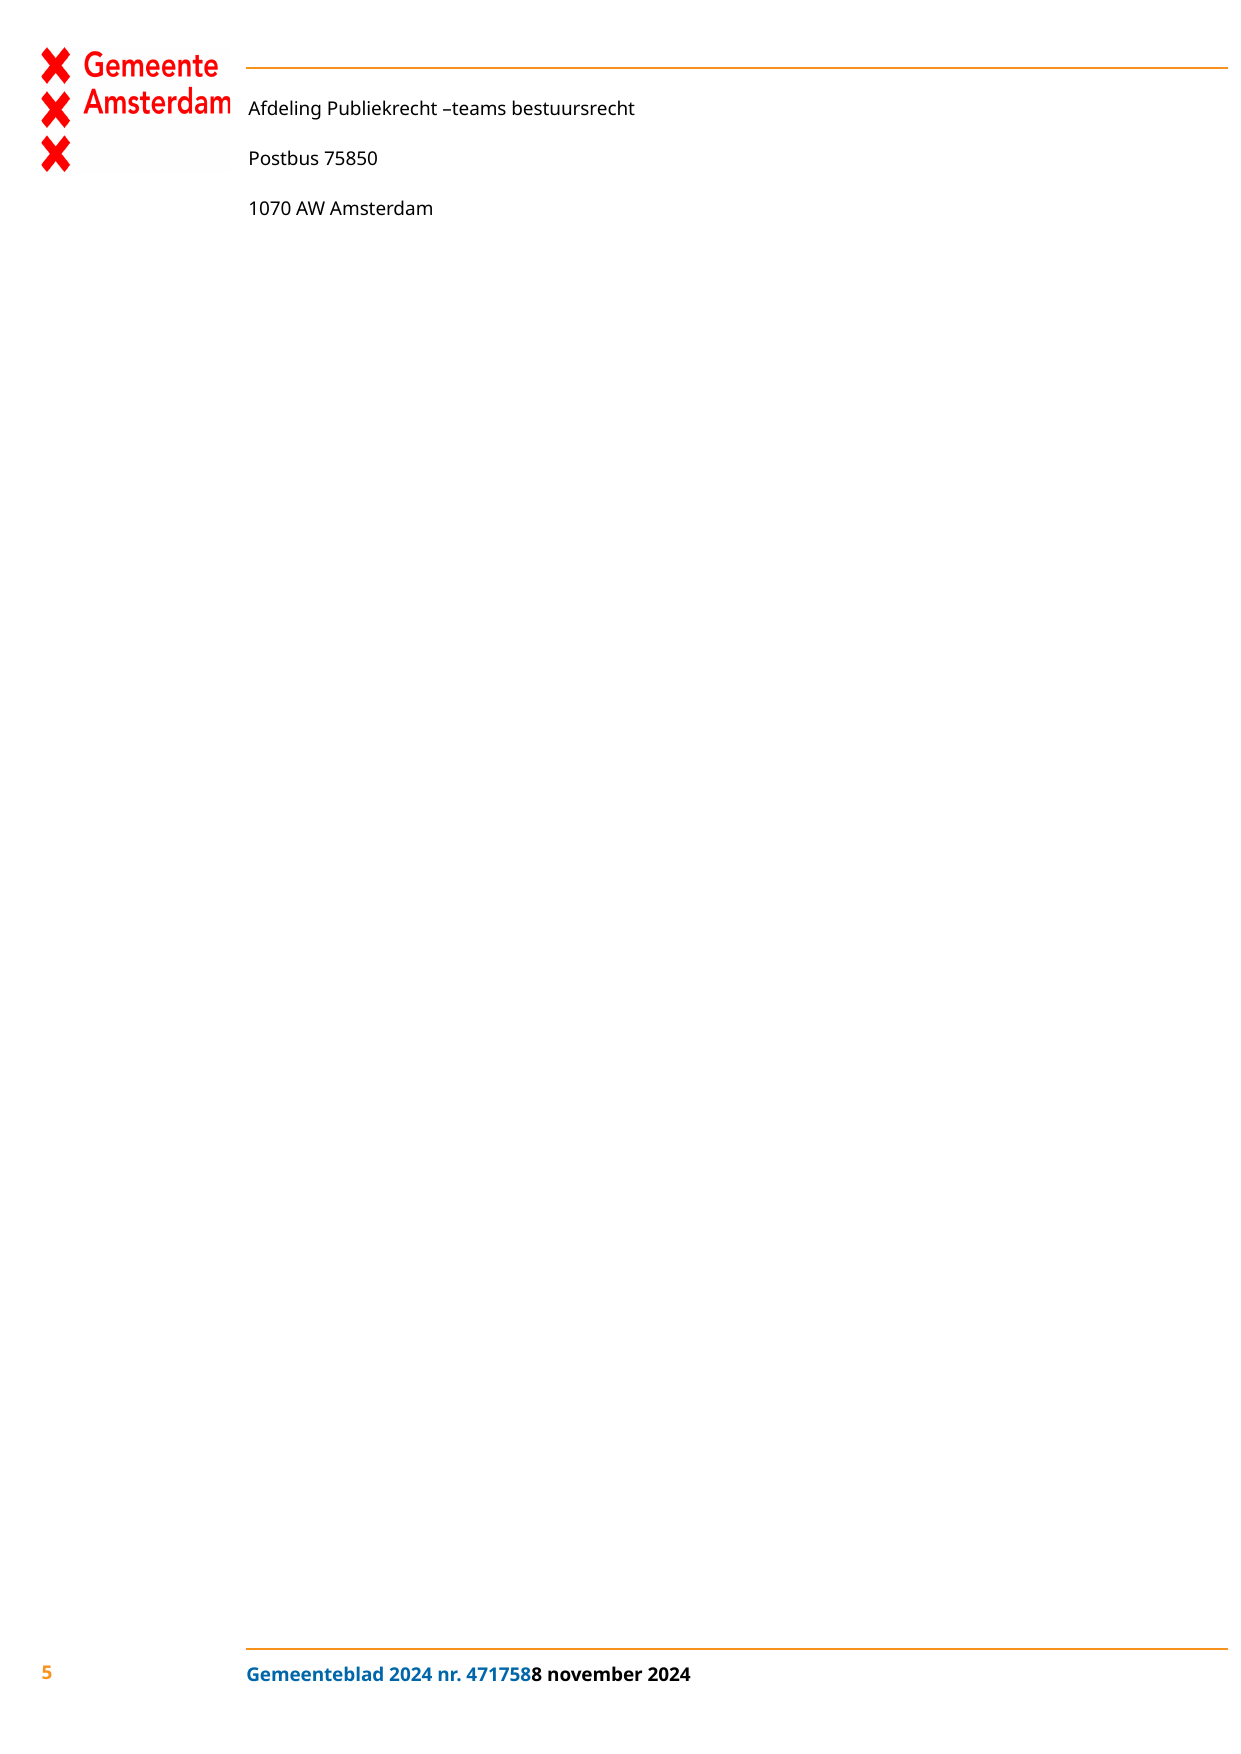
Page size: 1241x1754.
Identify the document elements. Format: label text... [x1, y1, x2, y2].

text Postbus 75850 [248, 145, 1152, 171]
picture [41, 47, 231, 172]
text 1070 AW Amsterdam [248, 196, 1152, 221]
text Afdeling Publiekrecht –teams bestuursrecht [248, 95, 1152, 121]
